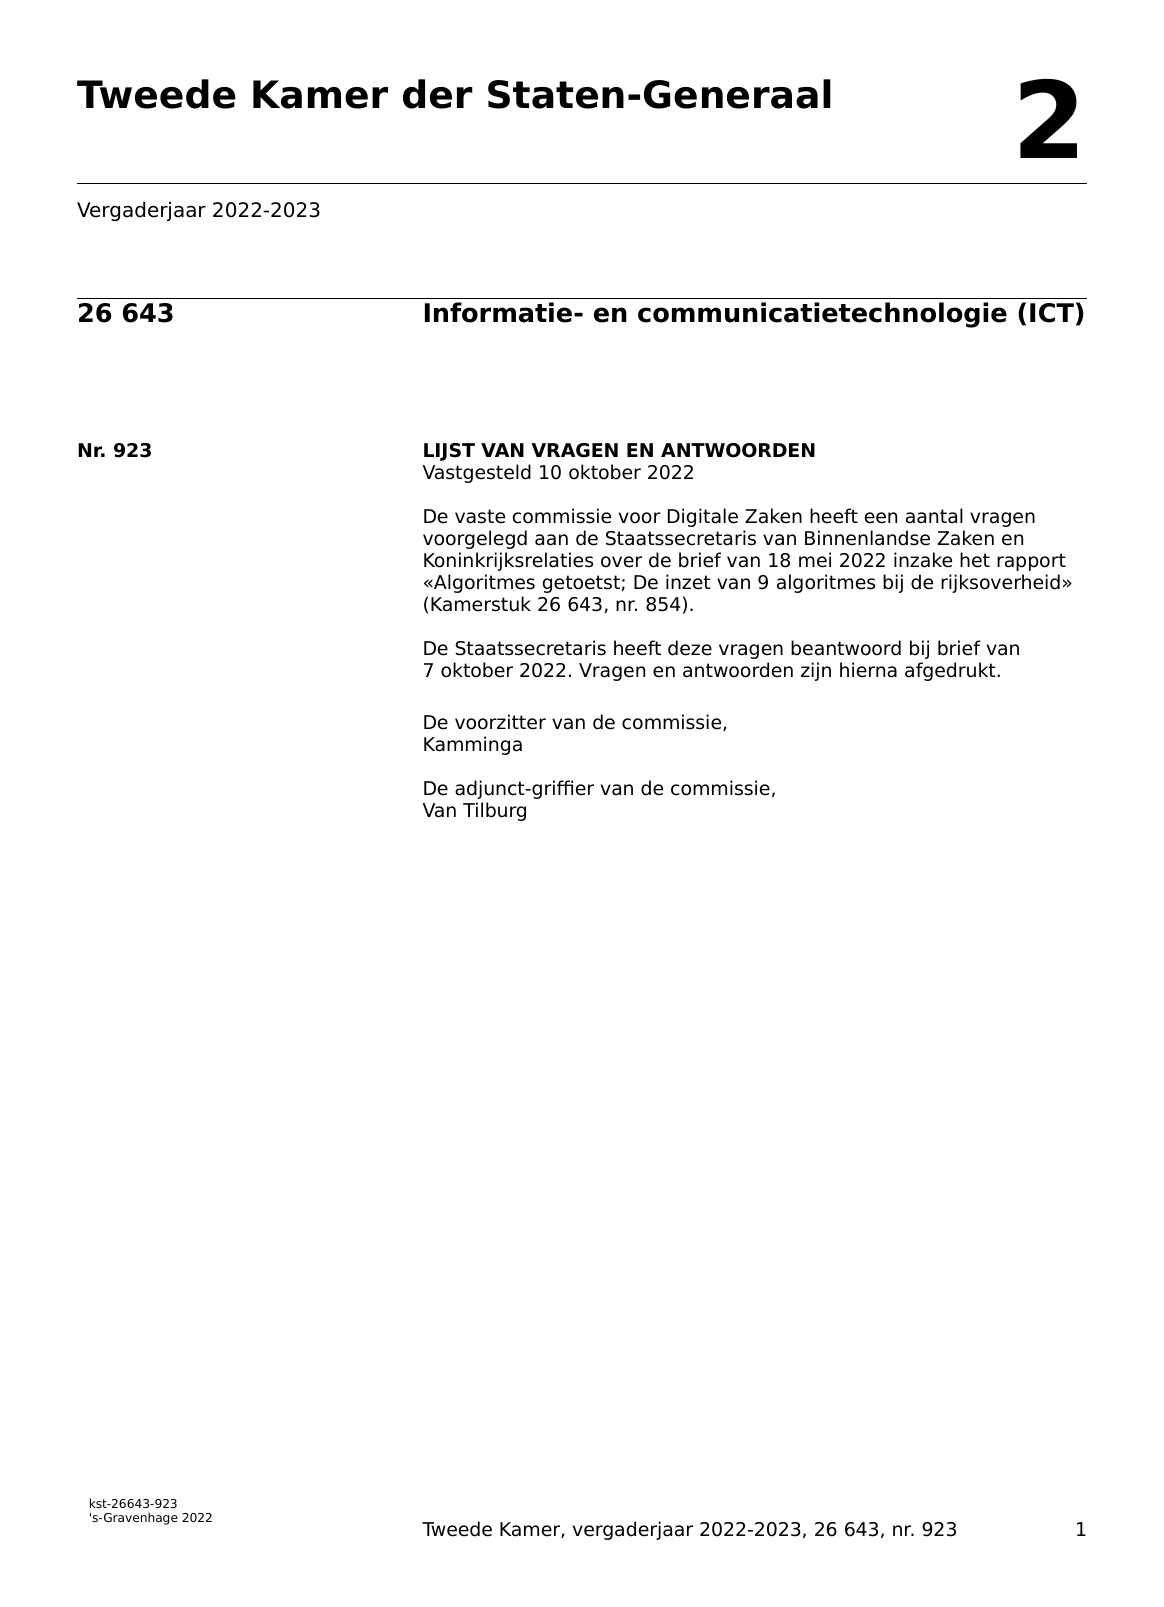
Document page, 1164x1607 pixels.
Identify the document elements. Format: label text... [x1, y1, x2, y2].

text kst-26643-923 [88, 1497, 323, 1511]
text De Staatssecretaris heeft deze vragen beantwoord bij brief van 7 oktober 2022. Vragen en antwoorden zijn hierna afgedrukt. [422, 638, 1087, 682]
text De voorzitter van de commissie, Kamminga [422, 712, 1087, 756]
table_cell Vergaderjaar 2022-2023 [77, 184, 1087, 298]
table_header 2 [886, 59, 1087, 183]
subtitle Nr. 923 LIJST VAN VRAGEN EN ANTWOORDEN [77, 440, 1087, 462]
table_header Tweede Kamer der Staten-Generaal [77, 59, 886, 183]
subtitle 26 643 Informatie- en communicatietechnologie (ICT) [77, 299, 1087, 329]
text De adjunct-griffier van de commissie, Van Tilburg [422, 778, 1087, 822]
text Vastgesteld 10 oktober 2022 [422, 462, 1087, 484]
text 's-Gravenhage 2022 [88, 1511, 323, 1525]
text De vaste commissie voor Digitale Zaken heeft een aantal vragen voorgelegd aan de Staatssecretaris van Binnenlandse Zaken en Koninkrijksrelaties over de brief van 18 mei 2022 inzake het rapport «Algoritmes getoetst; De inzet van 9 algoritmes bij de rijksoverheid» (Kamerstuk 26 643, nr. 854). [422, 506, 1087, 616]
